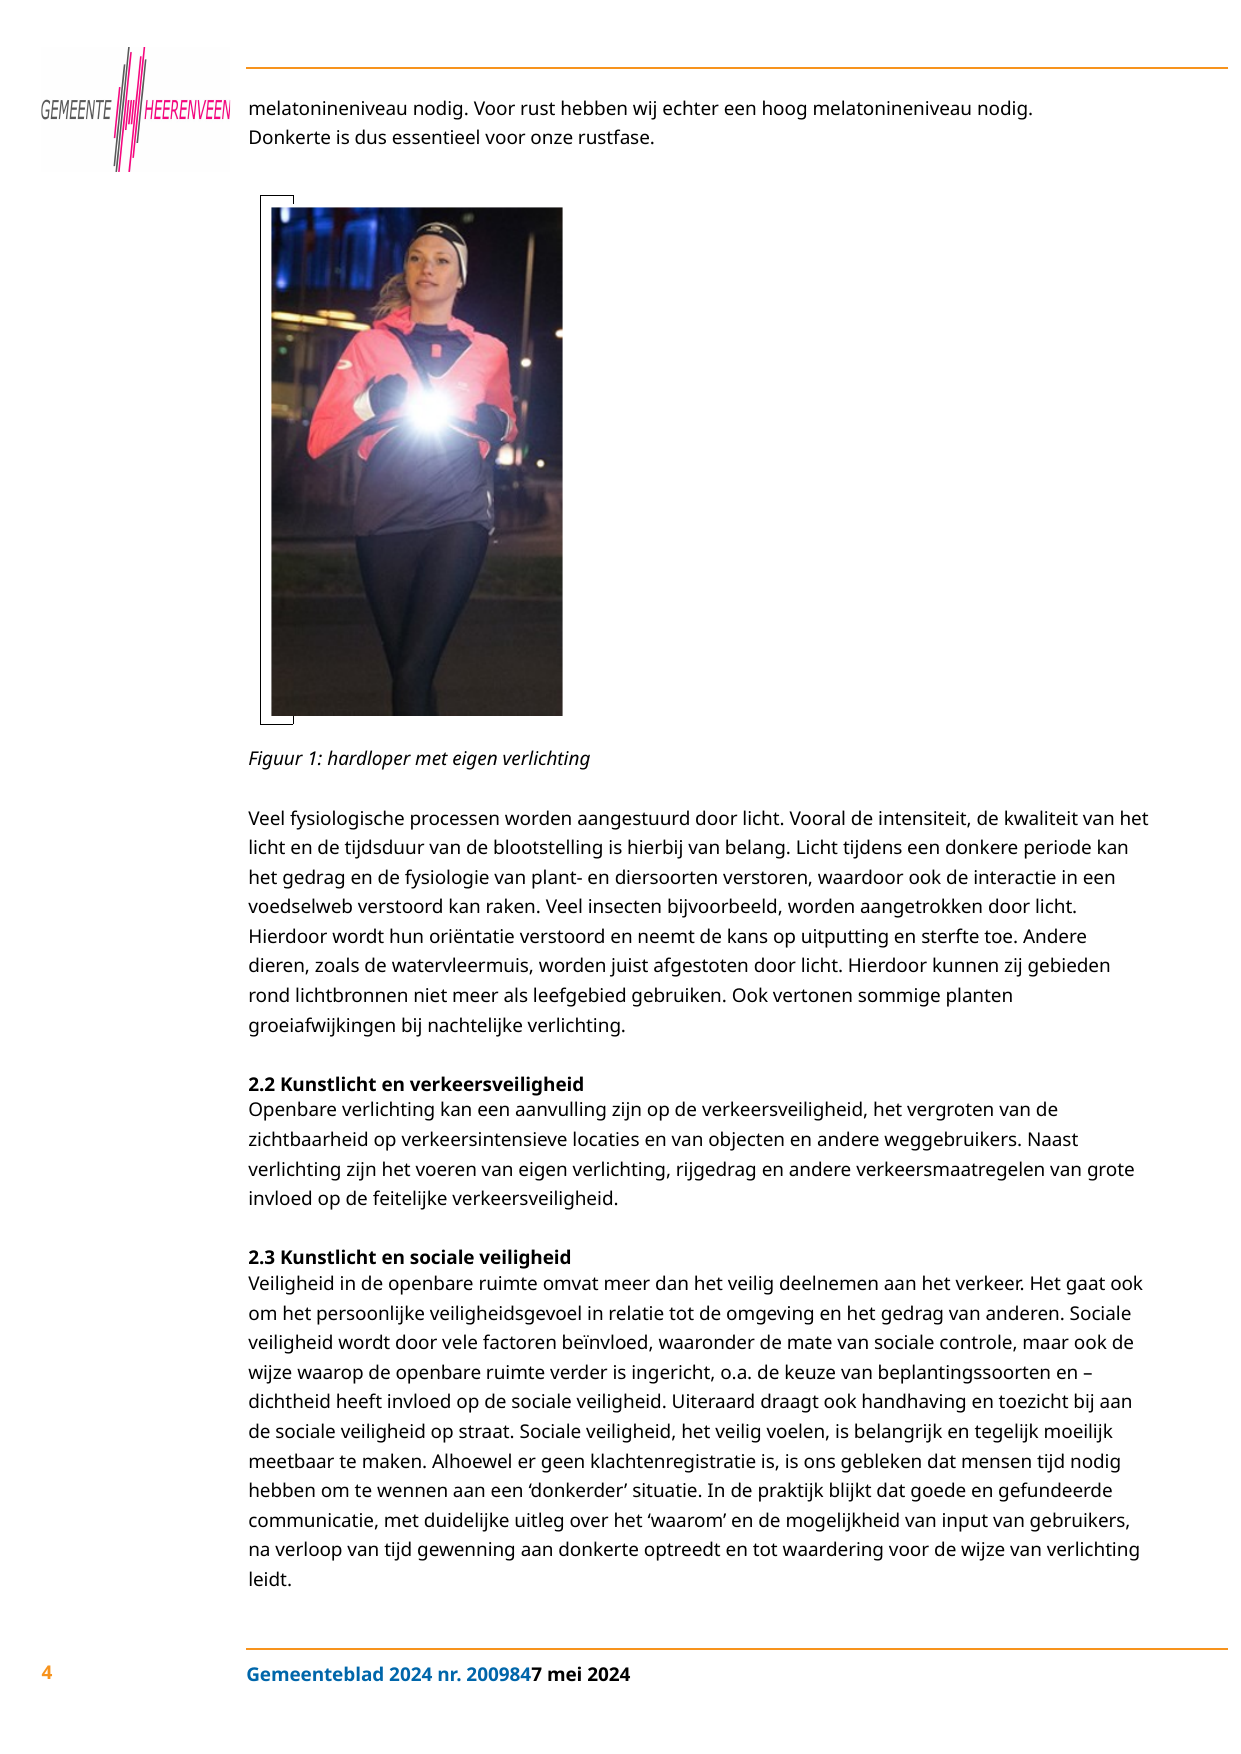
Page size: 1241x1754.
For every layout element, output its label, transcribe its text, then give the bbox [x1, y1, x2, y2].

text melatonineniveau nodig. Voor rust hebben wij echter een hoog melatonineniveau nodig. [248, 95, 1152, 121]
picture [41, 47, 231, 172]
text 2.3 Kunstlicht en sociale veiligheid [248, 1244, 1152, 1270]
text 2.2 Kunstlicht en verkeersveiligheid [248, 1071, 1152, 1097]
text Veiligheid in de openbare ruimte omvat meer dan het veilig deelnemen aan het verkeer. Het gaat ook om het persoonlijke veiligheidsgevoel in relatie tot de omgeving en het gedrag van anderen. Sociale veiligheid wordt door vele factoren beïnvloed, waaronder de mate van sociale controle, maar ook de wijze waarop de openbare ruimte verder is ingericht, o.a. de keuze van beplantingssoorten en –dichtheid heeft invloed op de sociale veiligheid. Uiteraard draagt ook handhaving en toezicht bij aan de sociale veiligheid op straat. Sociale veiligheid, het veilig voelen, is belangrijk en tegelijk moeilijk meetbaar te maken. Alhoewel er geen klachtenregistratie is, is ons gebleken dat mensen tijd nodig hebben om te wennen aan een ‘donkerder’ situatie. In de praktijk blijkt dat goede en gefundeerde communicatie, met duidelijke uitleg over het ‘waarom’ en de mogelijkheid van input van gebruikers, na verloop van tijd gewenning aan donkerte optreedt en tot waardering voor de wijze van verlichting leidt. [248, 1270, 1152, 1592]
text Donkerte is dus essentieel voor onze rustfase. [248, 124, 1152, 150]
text Openbare verlichting kan een aanvulling zijn op de verkeersveiligheid, het vergroten van de zichtbaarheid op verkeersintensieve locaties en van objecten en andere weggebruikers. Naast verlichting zijn het voeren van eigen verlichting, rijgedrag en andere verkeersmaatregelen van grote invloed op de feitelijke verkeersveiligheid. [248, 1097, 1152, 1211]
text Figuur 1: hardloper met eigen verlichting [248, 746, 1152, 771]
picture [268, 204, 565, 716]
text Veel fysiologische processen worden aangestuurd door licht. Vooral de intensiteit, de kwaliteit van het licht en de tijdsduur van de blootstelling is hierbij van belang. Licht tijdens een donkere periode kan het gedrag en de fysiologie van plant- en diersoorten verstoren, waardoor ook de interactie in een voedselweb verstoord kan raken. Veel insecten bijvoorbeeld, worden aangetrokken door licht. Hierdoor wordt hun oriëntatie verstoord en neemt de kans op uitputting en sterfte toe. Andere dieren, zoals de watervleermuis, worden juist afgestoten door licht. Hierdoor kunnen zij gebieden rond lichtbronnen niet meer als leefgebied gebruiken. Ook vertonen sommige planten groeiafwijkingen bij nachtelijke verlichting. [248, 805, 1152, 1037]
